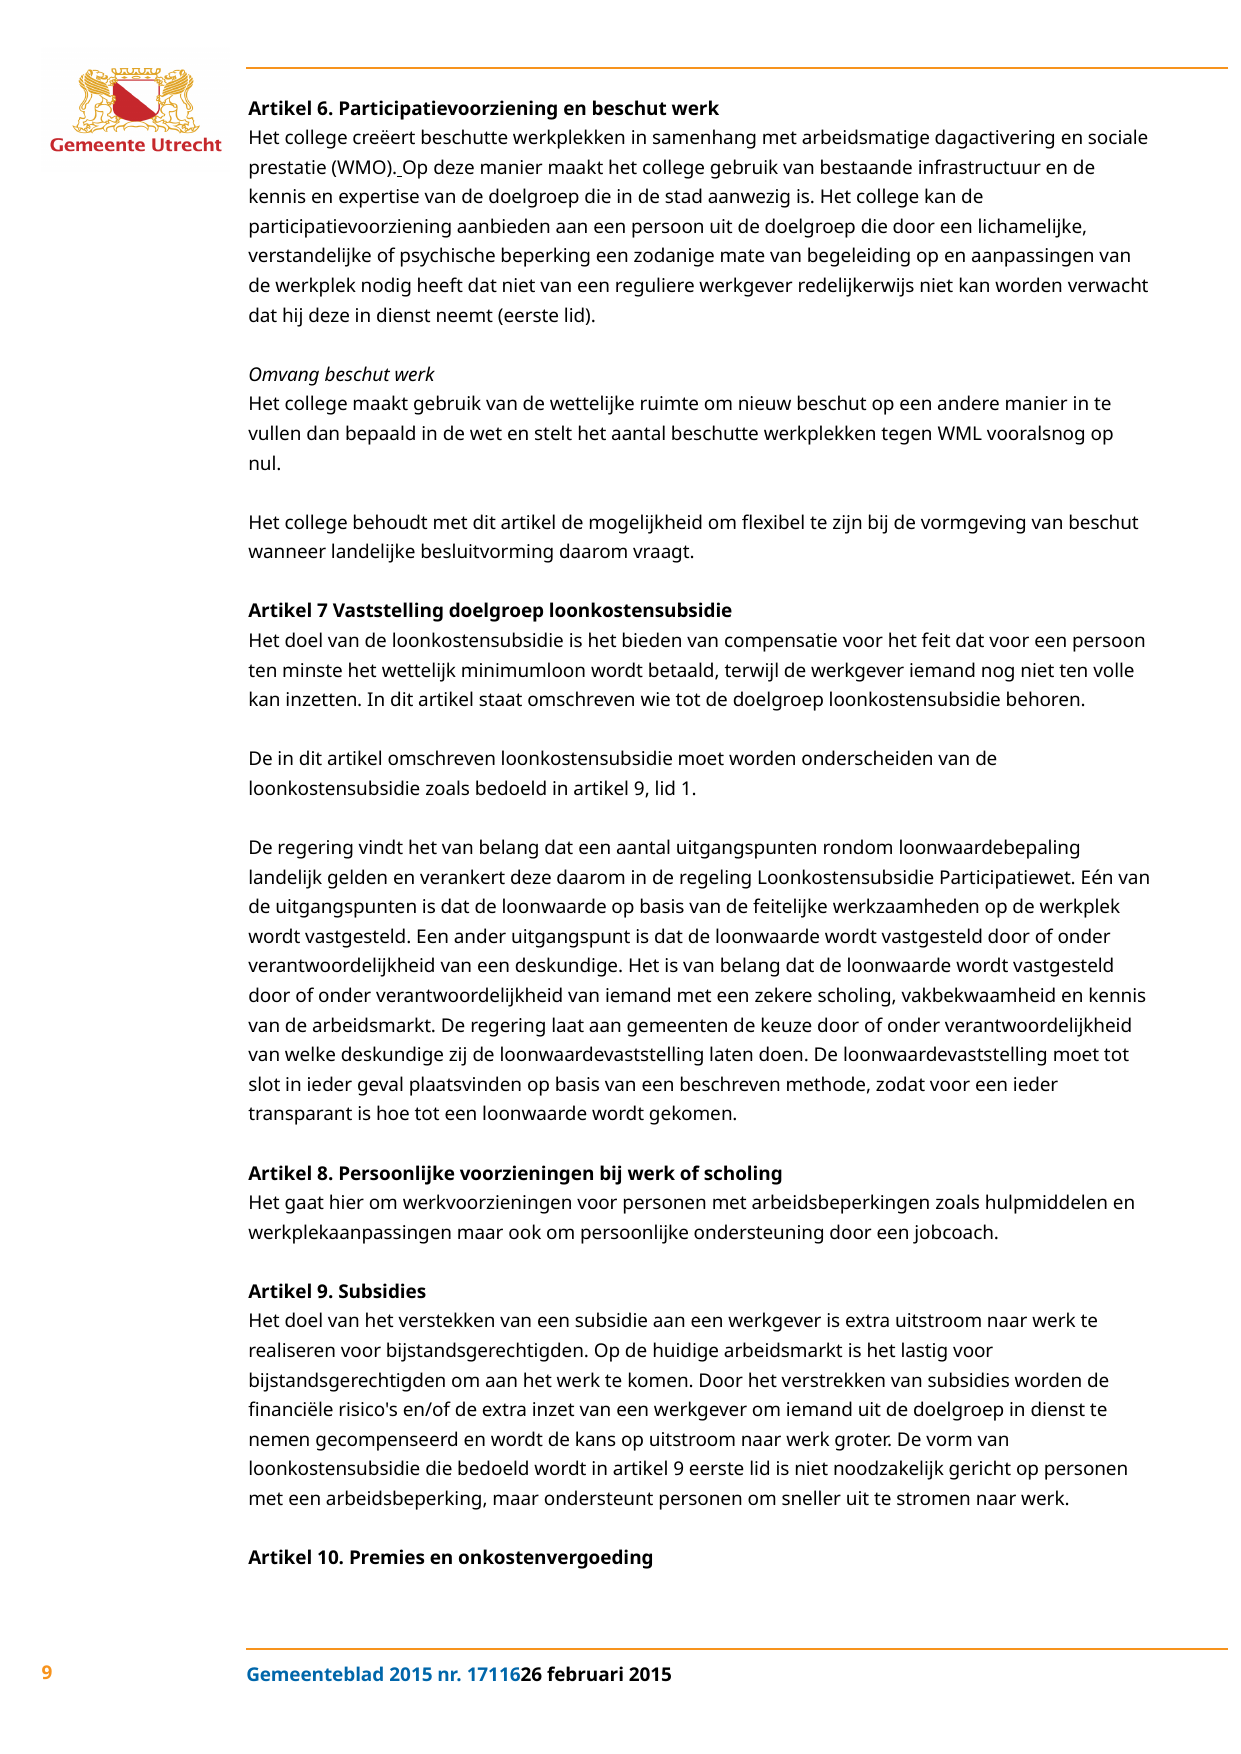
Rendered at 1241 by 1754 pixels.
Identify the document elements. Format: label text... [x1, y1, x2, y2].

text Artikel 7 Vaststelling doelgroep loonkostensubsidie [248, 598, 1152, 623]
text De in dit artikel omschreven loonkostensubsidie moet worden onderscheiden van de loonkostensubsidie zoals bedoeld in artikel 9, lid 1. [248, 746, 1152, 801]
text Het college maakt gebruik van de wettelijke ruimte om nieuw beschut op een andere manier in te vullen dan bepaald in de wet en stelt het aantal beschutte werkplekken tegen WML vooralsnog op nul. [248, 391, 1152, 476]
text Omvang beschut werk [248, 361, 1152, 387]
text Het college creëert beschutte werkplekken in samenhang met arbeidsmatige dagactivering en sociale prestatie (WMO). Op deze manier maakt het college gebruik van bestaande infrastructuur en de kennis en expertise van de doelgroep die in de stad aanwezig is. Het college kan de [248, 124, 1152, 209]
text Het gaat hier om werkvoorzieningen voor personen met arbeidsbeperkingen zoals hulpmiddelen en werkplekaanpassingen maar ook om persoonlijke ondersteuning door een jobcoach. [248, 1189, 1152, 1245]
text Artikel 6. Participatievoorziening en beschut werk [248, 95, 1152, 121]
picture [41, 47, 231, 172]
text De regering vindt het van belang dat een aantal uitgangspunten rondom loonwaardebepaling landelijk gelden en verankert deze daarom in de regeling Loonkostensubsidie Participatiewet. Eén van de uitgangspunten is dat de loonwaarde op basis van de feitelijke werkzaamheden op de werkplek wordt vastgesteld. Een ander uitgangspunt is dat de loonwaarde wordt vastgesteld door of onder verantwoordelijkheid van een deskundige. Het is van belang dat de loonwaarde wordt vastgesteld door of onder verantwoordelijkheid van iemand met een zekere scholing, vakbekwaamheid en kennis van de arbeidsmarkt. De regering laat aan gemeenten de keuze door of onder verantwoordelijkheid van welke deskundige zij de loonwaardevaststelling laten doen. De loonwaardevaststelling moet tot slot in ieder geval plaatsvinden op basis van een beschreven methode, zodat voor een ieder transparant is hoe tot een loonwaarde wordt gekomen. [248, 834, 1152, 1126]
text Artikel 10. Premies en onkostenvergoeding [248, 1544, 1152, 1570]
text Artikel 9. Subsidies [248, 1278, 1152, 1304]
text Het doel van de loonkostensubsidie is het bieden van compensatie voor het feit dat voor een persoon ten minste het wettelijk minimumloon wordt betaald, terwijl de werkgever iemand nog niet ten volle kan inzetten. In dit artikel staat omschreven wie tot de doelgroep loonkostensubsidie behoren. [248, 627, 1152, 712]
text Het college behoudt met dit artikel de mogelijkheid om flexibel te zijn bij de vormgeving van beschut wanneer landelijke besluitvorming daarom vraagt. [248, 509, 1152, 564]
text Het doel van het verstekken van een subsidie aan een werkgever is extra uitstroom naar werk te realiseren voor bijstandsgerechtigden. Op de huidige arbeidsmarkt is het lastig voor bijstandsgerechtigden om aan het werk te komen. Door het verstrekken van subsidies worden de financiële risico's en/of de extra inzet van een werkgever om iemand uit de doelgroep in dienst te nemen gecompenseerd en wordt de kans op uitstroom naar werk groter. De vorm van loonkostensubsidie die bedoeld wordt in artikel 9 eerste lid is niet noodzakelijk gericht op personen met een arbeidsbeperking, maar ondersteunt personen om sneller uit te stromen naar werk. [248, 1308, 1152, 1511]
text participatievoorziening aanbieden aan een persoon uit de doelgroep die door een lichamelijke, verstandelijke of psychische beperking een zodanige mate van begeleiding op en aanpassingen van de werkplek nodig heeft dat niet van een reguliere werkgever redelijkerwijs niet kan worden verwacht dat hij deze in dienst neemt (eerste lid). [248, 213, 1152, 328]
text Artikel 8. Persoonlijke voorzieningen bij werk of scholing [248, 1160, 1152, 1186]
